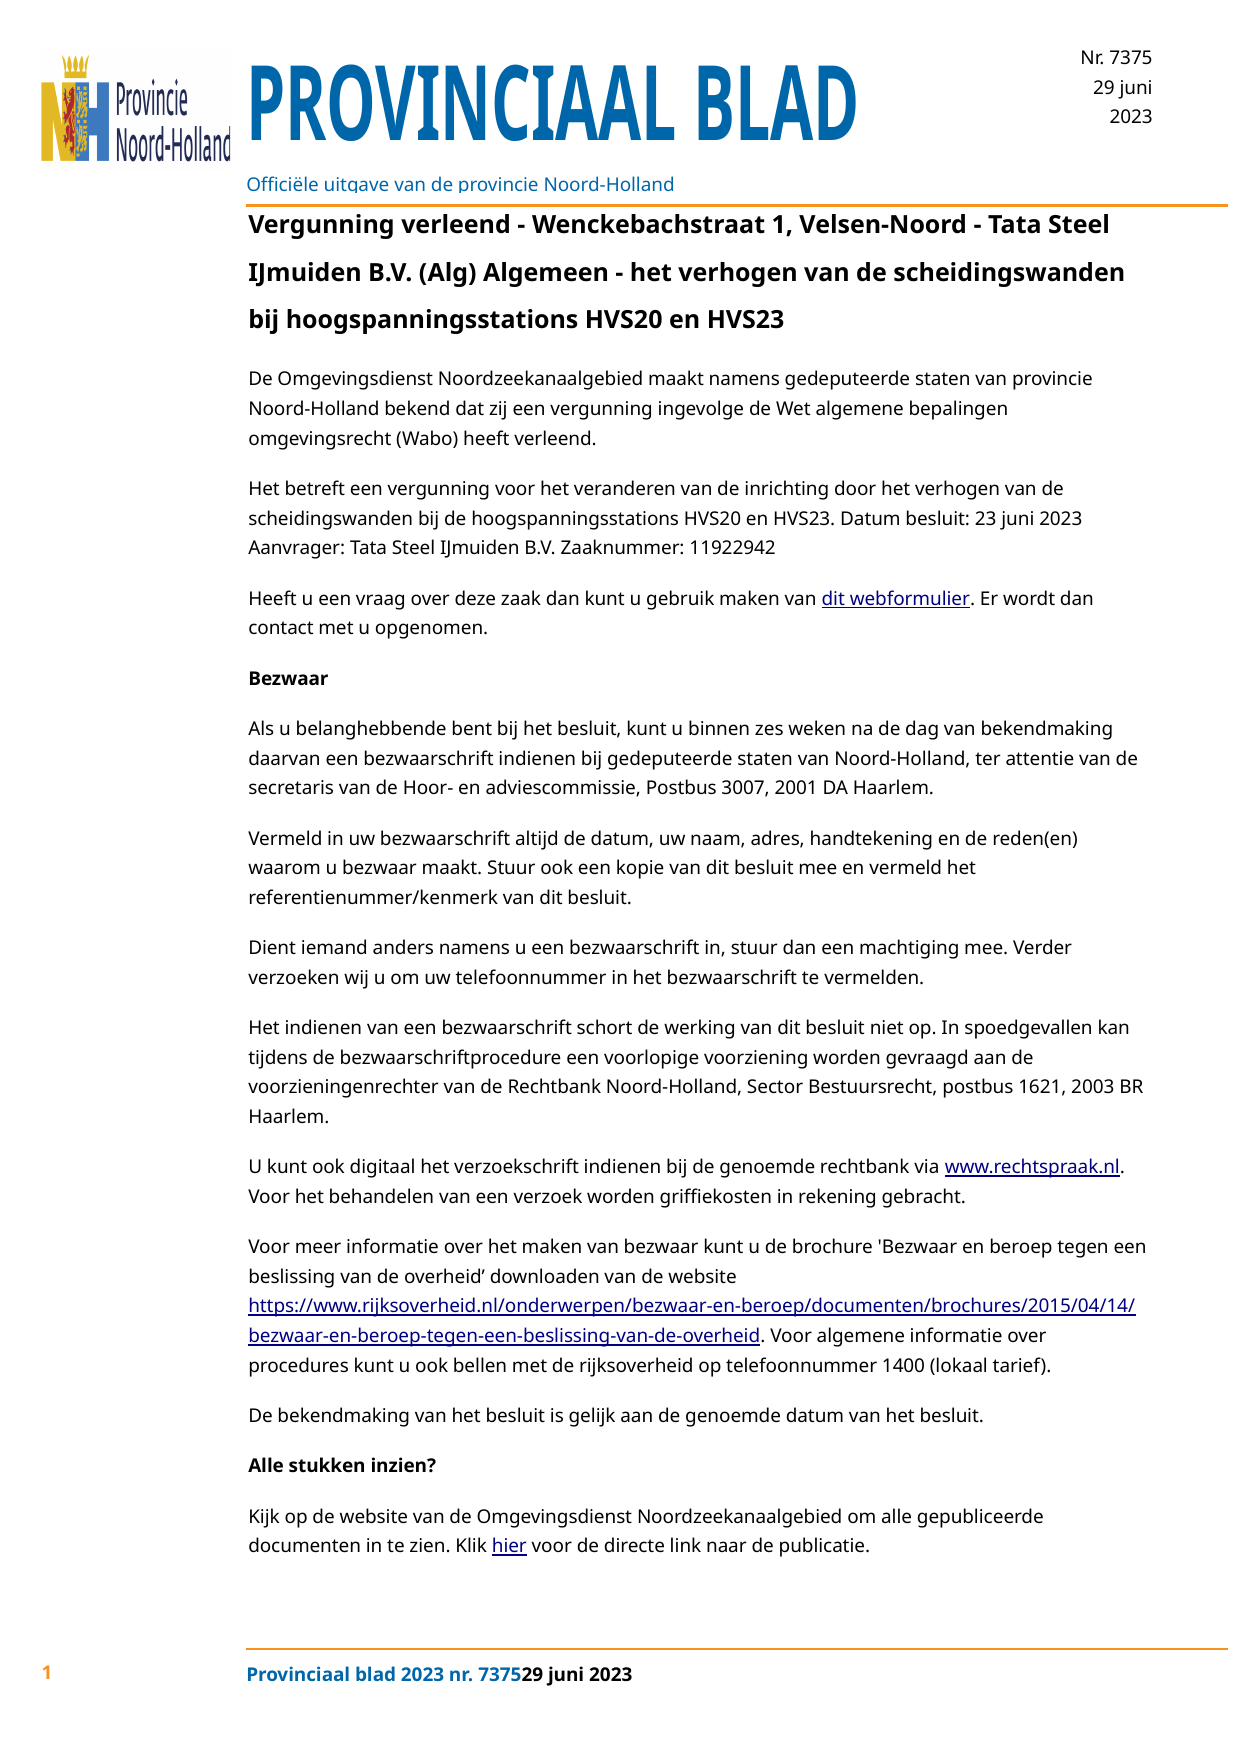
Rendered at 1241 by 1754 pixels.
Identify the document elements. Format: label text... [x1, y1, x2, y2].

text Het betreft een vergunning voor het veranderen van de inrichting door het verhogen van de scheidingswanden bij de hoogspanningsstations HVS20 en HVS23. Datum besluit: 23 juni 2023 Aanvrager: Tata Steel IJmuiden B.V. Zaaknummer: 11922942 [248, 475, 1152, 560]
text Vergunning verleend - Wenckebachstraat 1, Velsen-Noord - Tata Steel IJmuiden B.V. (Alg) Algemeen - het verhogen van de scheidingswanden bij hoogspanningsstations HVS20 en HVS23 [248, 207, 1152, 336]
text Als u belanghebbende bent bij het besluit, kunt u binnen zes weken na de dag van bekendmaking daarvan een bezwaarschrift indienen bij gedeputeerde staten van Noord-Holland, ter attentie van de secretaris van de Hoor- en adviescommissie, Postbus 3007, 2001 DA Haarlem. [248, 715, 1152, 800]
text Dient iemand anders namens u een bezwaarschrift in, stuur dan een machtiging mee. Verder verzoeken wij u om uw telefoonnummer in het bezwaarschrift te vermelden. [248, 934, 1152, 989]
text U kunt ook digitaal het verzoekschrift indienen bij de genoemde rechtbank via www.rechtspraak.nl. Voor het behandelen van een verzoek worden griffiekosten in rekening gebracht. [248, 1153, 1152, 1209]
text De bekendmaking van het besluit is gelijk aan de genoemde datum van het besluit. [248, 1402, 1152, 1428]
text Bezwaar [248, 665, 1152, 690]
text Alle stukken inzien? [248, 1453, 1152, 1478]
text Heeft u een vraag over deze zaak dan kunt u gebruik maken van dit webformulier. Er wordt dan contact met u opgenomen. [248, 585, 1152, 640]
text De Omgevingsdienst Noordzeekanaalgebied maakt namens gedeputeerde staten van provincie Noord-Holland bekend dat zij een vergunning ingevolge de Wet algemene bepalingen omgevingsrecht (Wabo) heeft verleend. [248, 366, 1152, 450]
picture [41, 47, 231, 172]
text Het indienen van een bezwaarschrift schort de werking van dit besluit niet op. In spoedgevallen kan tijdens de bezwaarschriftprocedure een voorlopige voorziening worden gevraagd aan de voorzieningenrechter van de Rechtbank Noord-Holland, Sector Bestuursrecht, postbus 1621, 2003 BR Haarlem. [248, 1014, 1152, 1129]
text Voor meer informatie over het maken van bezwaar kunt u de brochure 'Bezwaar en beroep tegen een beslissing van de overheid’ downloaden van de website https://www.rijksoverheid.nl/onderwerpen/bezwaar-en-beroep/documenten/brochures/2015/04/14/bezwaar-en-beroep-tegen-een-beslissing-van-de-overheid. Voor algemene informatie over procedures kunt u ook bellen met de rijksoverheid op telefoonnummer 1400 (lokaal tarief). [248, 1233, 1152, 1377]
text Vermeld in uw bezwaarschrift altijd de datum, uw naam, adres, handtekening en de reden(en) waarom u bezwaar maakt. Stuur ook een kopie van dit besluit mee en vermeld het referentienummer/kenmerk van dit besluit. [248, 825, 1152, 909]
text Kijk op de website van de Omgevingsdienst Noordzeekanaalgebied om alle gepubliceerde documenten in te zien. Klik hier voor de directe link naar de publicatie. [248, 1503, 1152, 1558]
